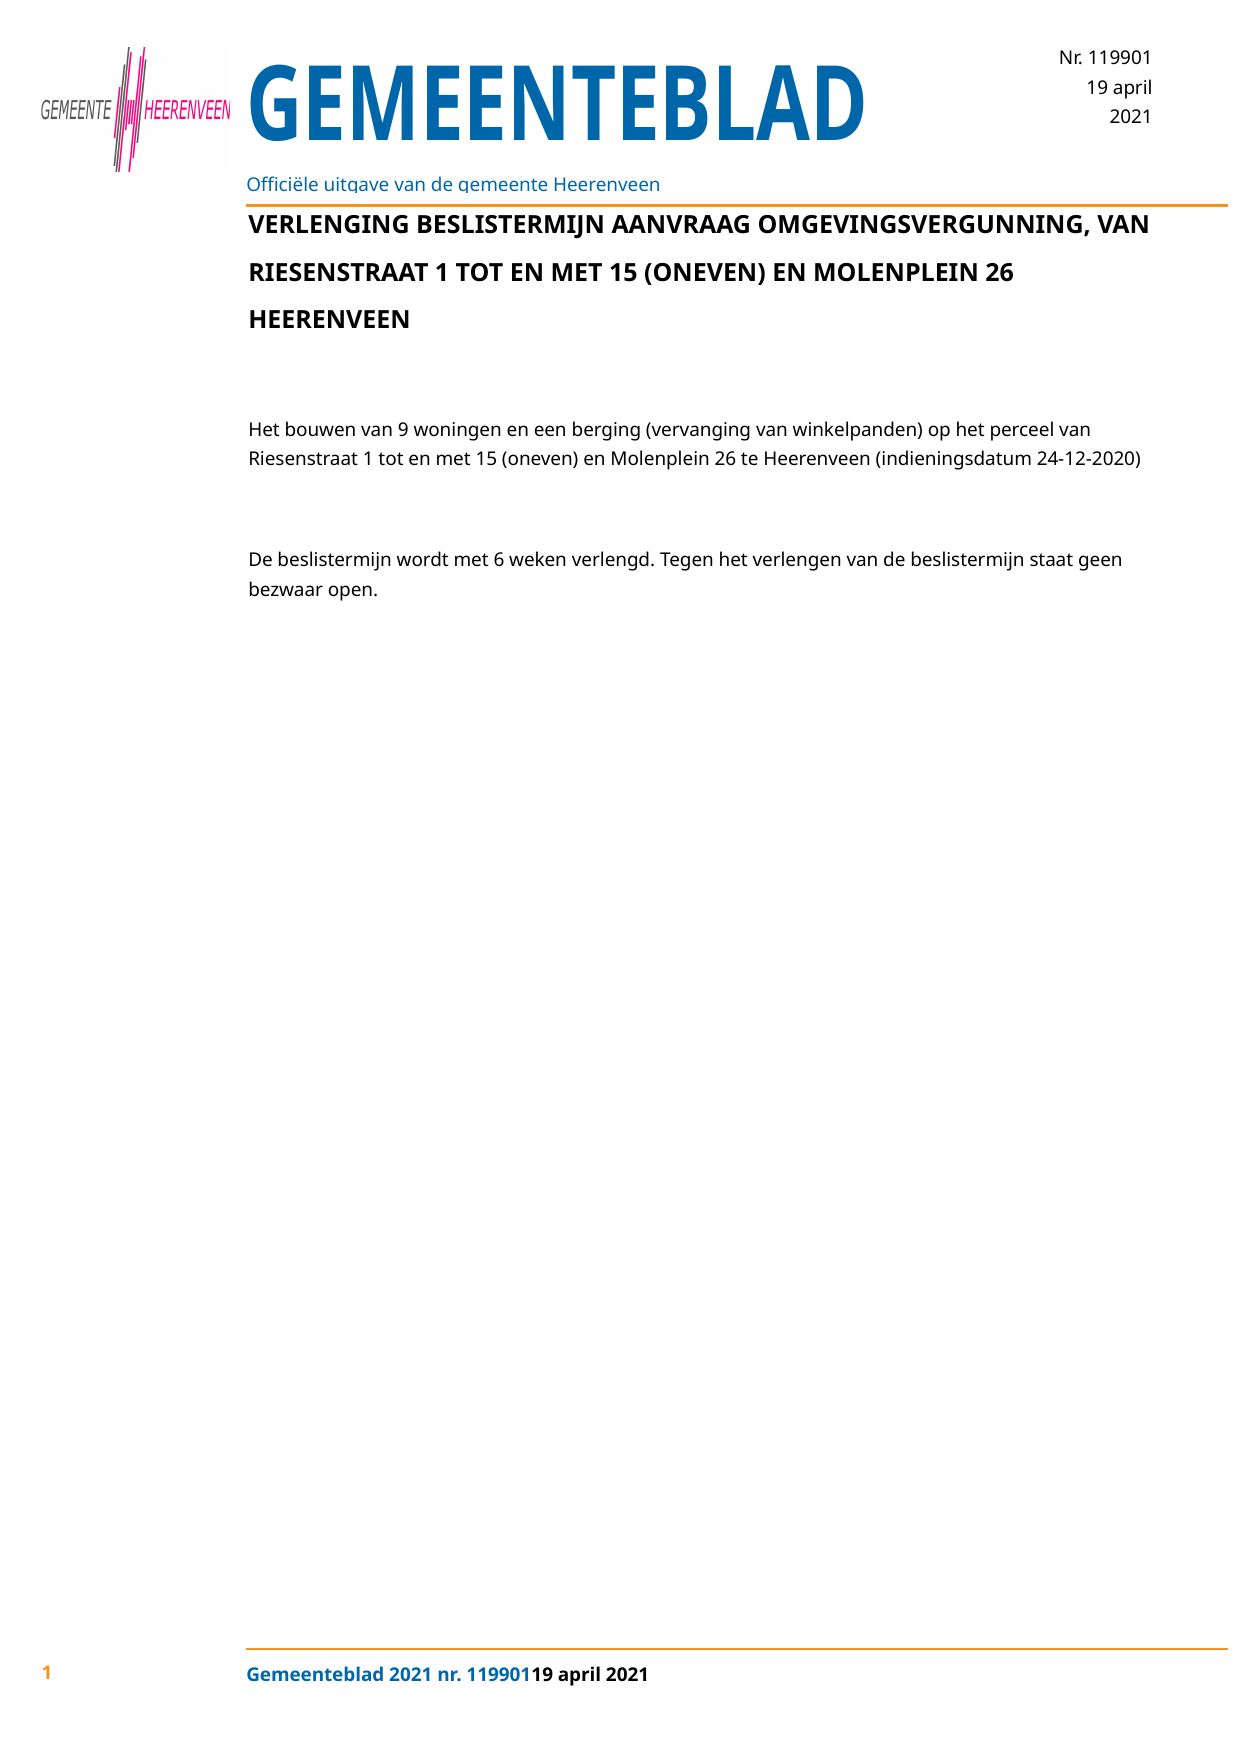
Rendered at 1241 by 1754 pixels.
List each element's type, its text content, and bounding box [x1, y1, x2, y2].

text VERLENGING BESLISTERMIJN AANVRAAG OMGEVINGSVERGUNNING, VAN RIESENSTRAAT 1 TOT EN MET 15 (ONEVEN) EN MOLENPLEIN 26 HEERENVEEN [248, 207, 1152, 336]
picture [41, 47, 231, 172]
text Het bouwen van 9 woningen en een berging (vervanging van winkelpanden) op het perceel van Riesenstraat 1 tot en met 15 (oneven) en Molenplein 26 te Heerenveen (indieningsdatum 24-12-2020) [248, 416, 1152, 471]
text De beslistermijn wordt met 6 weken verlengd. Tegen het verlengen van de beslistermijn staat geen bezwaar open. [248, 546, 1152, 602]
